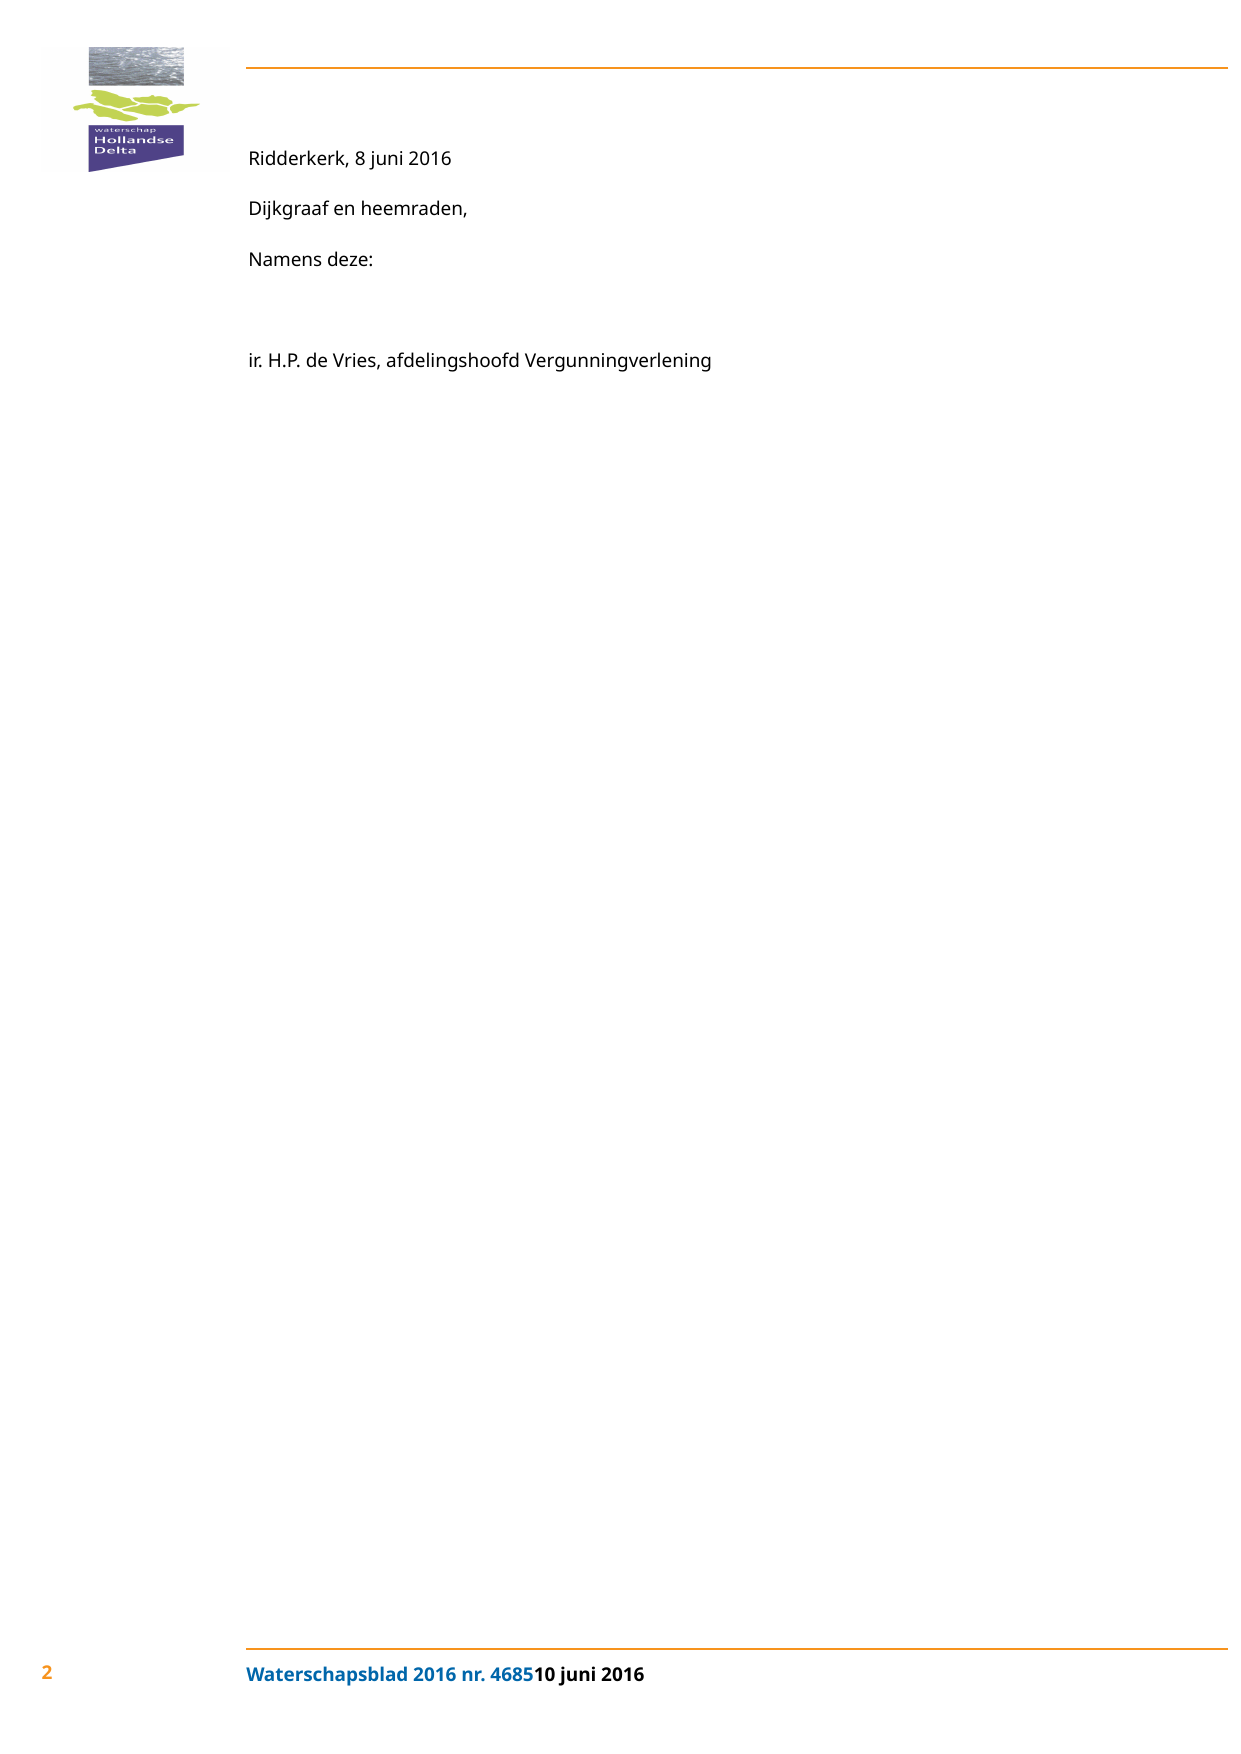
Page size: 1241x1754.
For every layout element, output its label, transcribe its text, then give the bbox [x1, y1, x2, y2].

picture [41, 47, 231, 172]
text ir. H.P. de Vries, afdelingshoofd Vergunningverlening [248, 347, 1152, 373]
text Namens deze: [248, 246, 1152, 272]
text Dijkgraaf en heemraden, [248, 196, 1152, 221]
text Ridderkerk, 8 juni 2016 [248, 145, 1152, 171]
text ​ [248, 296, 1152, 322]
